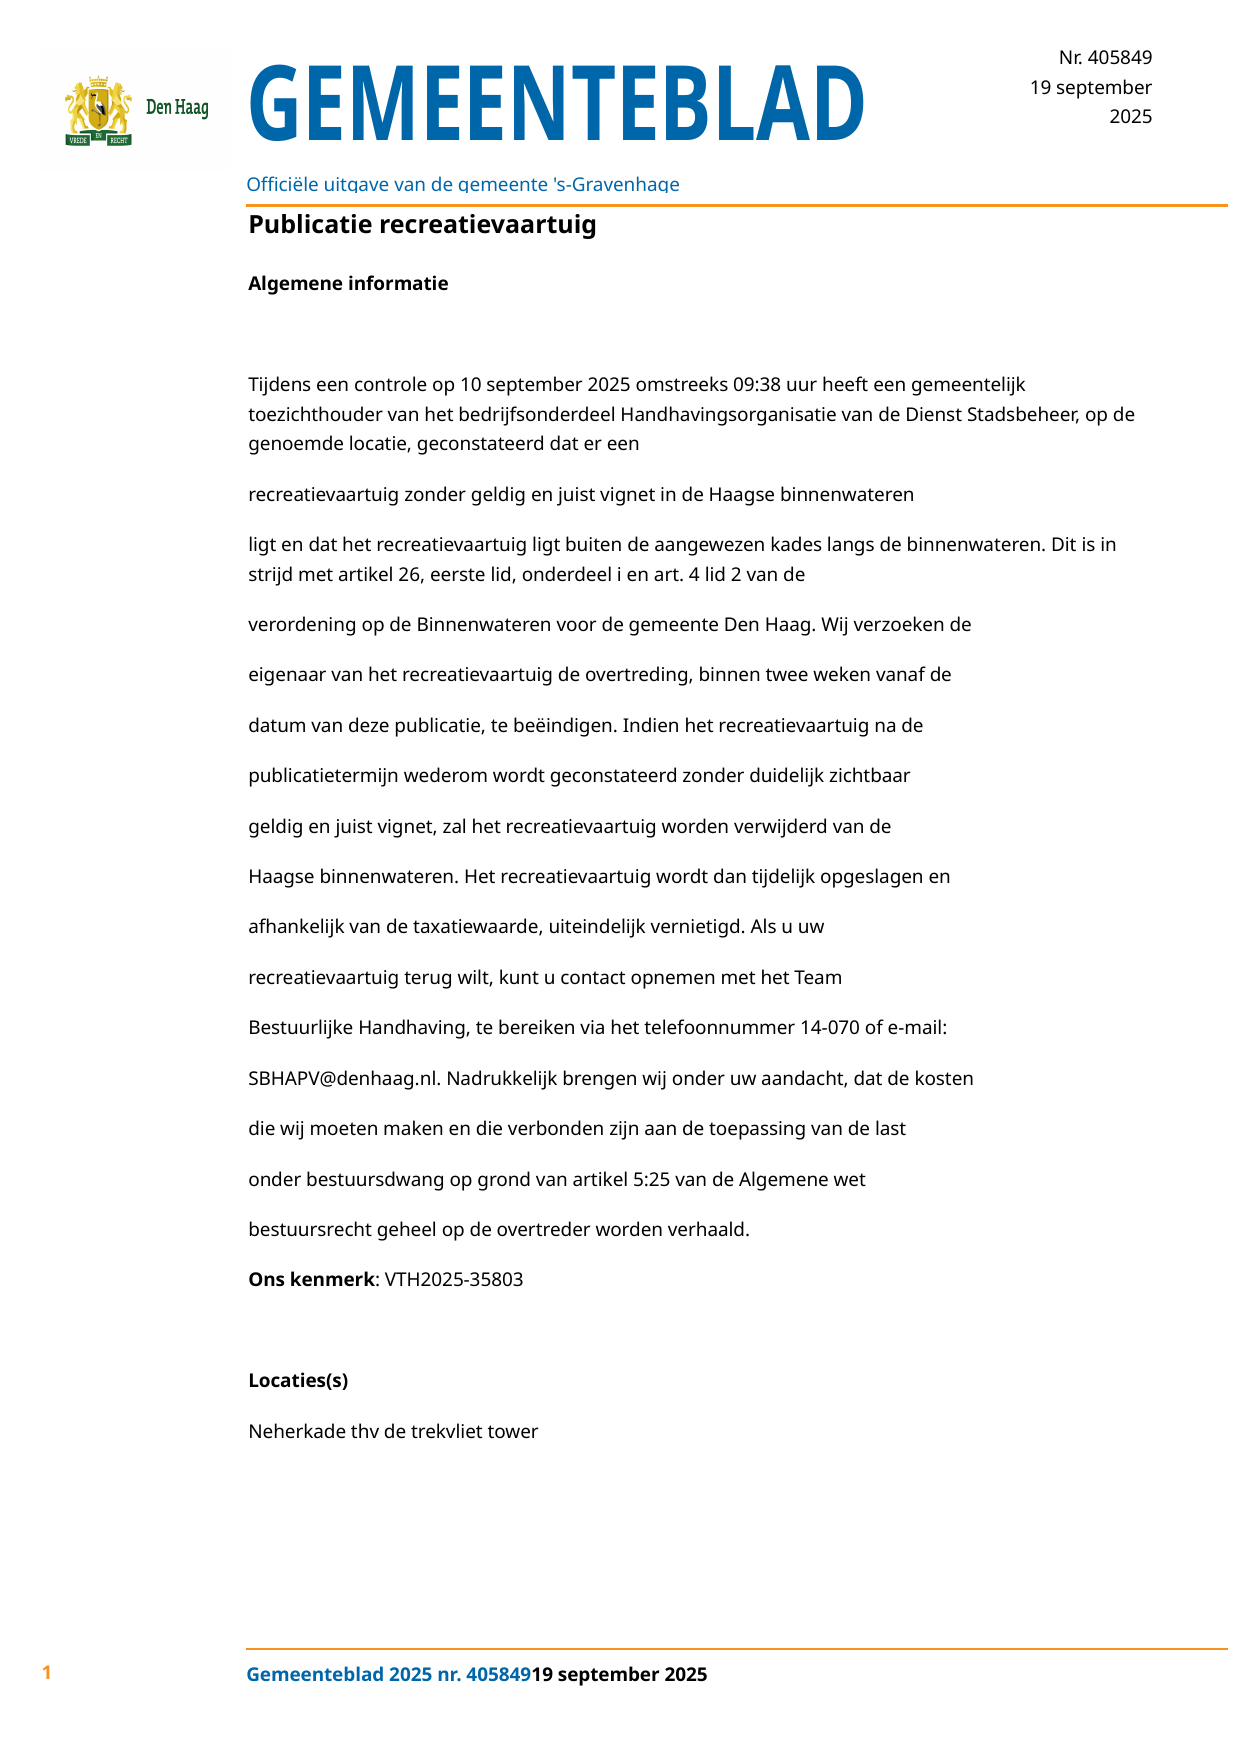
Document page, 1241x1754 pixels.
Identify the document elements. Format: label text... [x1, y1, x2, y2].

text eigenaar van het recreatievaartuig de overtreding, binnen twee weken vanaf de [248, 662, 1152, 687]
text recreatievaartuig zonder geldig en juist vignet in de Haagse binnenwateren [248, 481, 1152, 506]
text Locaties(s) [248, 1367, 1152, 1393]
text Tijdens een controle op 10 september 2025 omstreeks 09:38 uur heeft een gemeentelijk toezichthouder van het bedrijfsonderdeel Handhavingsorganisatie van de Dienst Stadsbeheer, op de genoemde locatie, geconstateerd dat er een [248, 371, 1152, 456]
text bestuursrecht geheel op de overtreder worden verhaald. [248, 1216, 1152, 1242]
text afhankelijk van de taxatiewaarde, uiteindelijk vernietigd. Als u uw [248, 914, 1152, 939]
text Algemene informatie [248, 270, 1152, 296]
text recreatievaartuig terug wilt, kunt u contact opnemen met het Team [248, 964, 1152, 990]
text Haagse binnenwateren. Het recreatievaartuig wordt dan tijdelijk opgeslagen en [248, 863, 1152, 889]
picture [41, 47, 231, 172]
text SBHAPV@denhaag.nl. Nadrukkelijk brengen wij onder uw aandacht, dat de kosten [248, 1065, 1152, 1091]
text datum van deze publicatie, te beëindigen. Indien het recreatievaartuig na de [248, 712, 1152, 738]
text Neherkade thv de trekvliet tower [248, 1418, 1152, 1443]
text die wij moeten maken en die verbonden zijn aan de toepassing van de last [248, 1115, 1152, 1141]
text Bestuurlijke Handhaving, te bereiken via het telefoonnummer 14-070 of e-mail: [248, 1014, 1152, 1040]
text Publicatie recreatievaartuig [248, 207, 1152, 241]
text publicatietermijn wederom wordt geconstateerd zonder duidelijk zichtbaar [248, 762, 1152, 788]
text verordening op de Binnenwateren voor de gemeente Den Haag. Wij verzoeken de [248, 611, 1152, 637]
text geldig en juist vignet, zal het recreatievaartuig worden verwijderd van de [248, 813, 1152, 838]
text onder bestuursdwang op grond van artikel 5:25 van de Algemene wet [248, 1166, 1152, 1191]
text ligt en dat het recreatievaartuig ligt buiten de aangewezen kades langs de binnenwateren. Dit is in strijd met artikel 26, eerste lid, onderdeel i en art. 4 lid 2 van de [248, 531, 1152, 586]
text Ons kenmerk: VTH2025-35803 [248, 1267, 1152, 1292]
